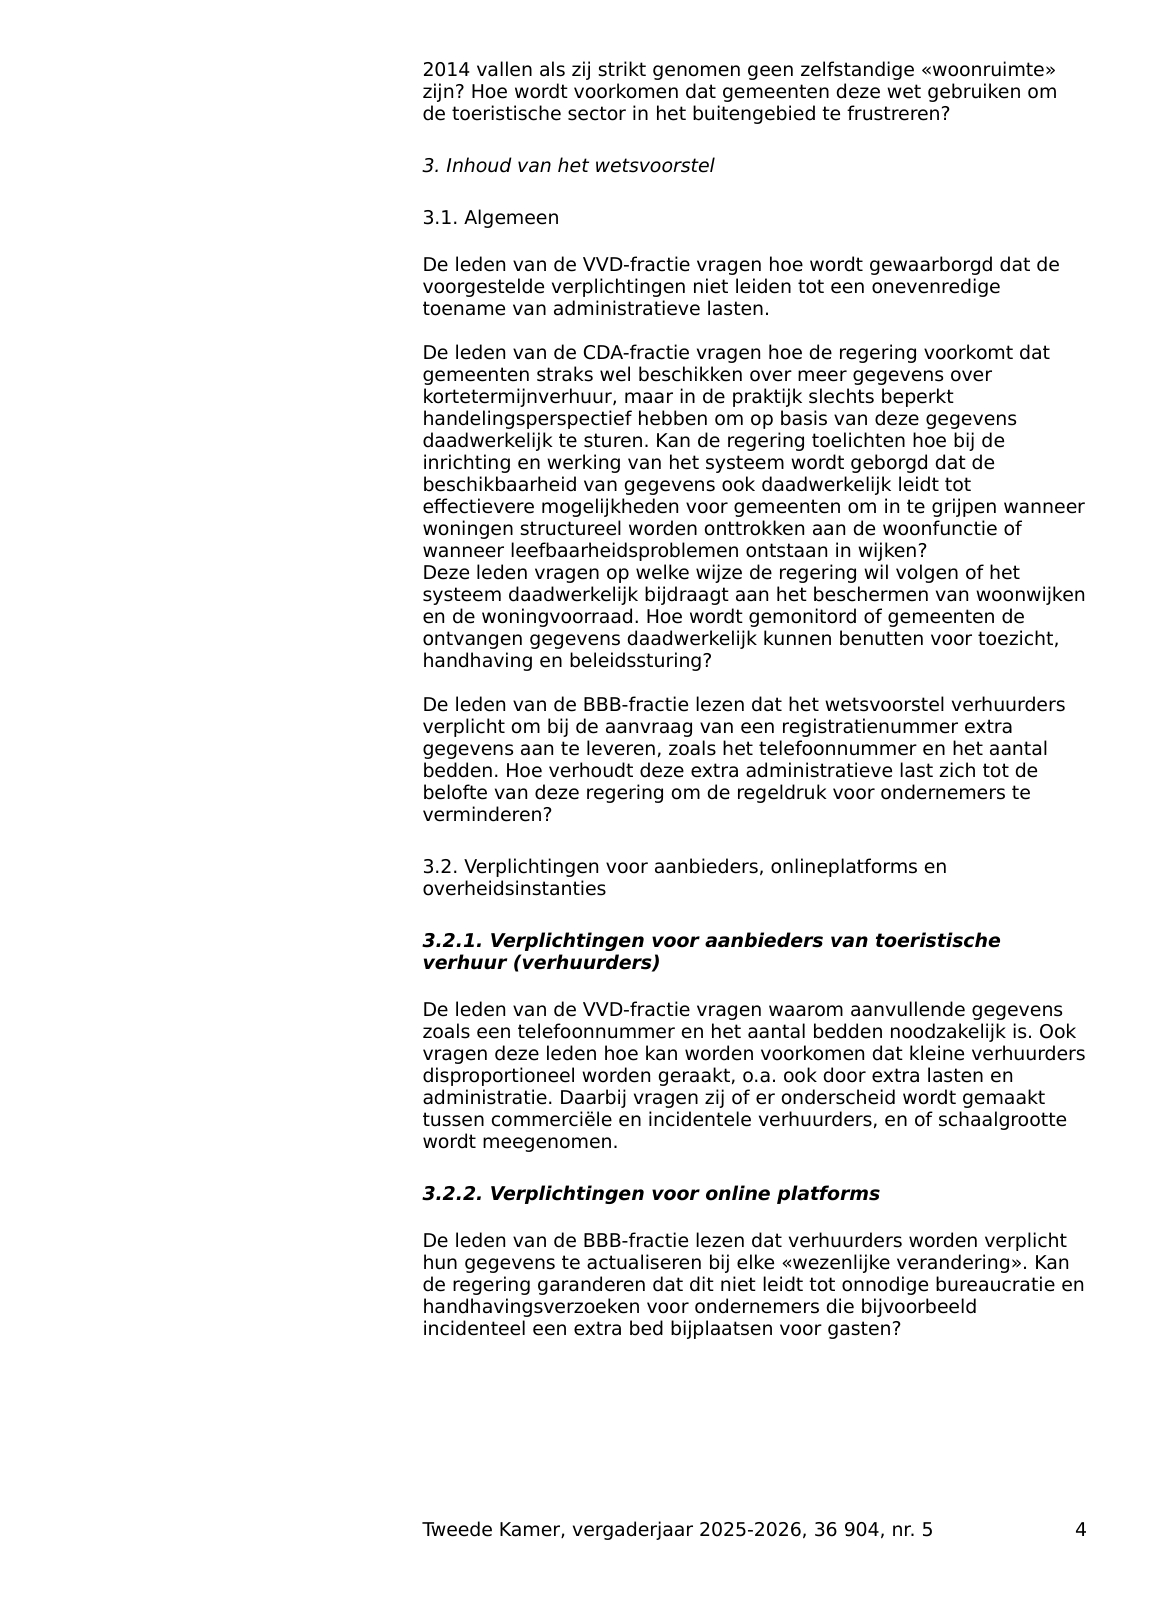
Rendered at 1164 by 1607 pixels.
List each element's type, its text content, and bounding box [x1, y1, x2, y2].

text De leden van de VVD-fractie vragen hoe wordt gewaarborgd dat de voorgestelde verplichtingen niet leiden tot een onevenredige toename van administratieve lasten. [422, 254, 1087, 320]
text 2014 vallen als zij strikt genomen geen zelfstandige «woonruimte» zijn? Hoe wordt voorkomen dat gemeenten deze wet gebruiken om de toeristische sector in het buitengebied te frustreren? [422, 59, 1087, 125]
text De leden van de BBB-fractie lezen dat verhuurders worden verplicht hun gegevens te actualiseren bij elke «wezenlijke verandering». Kan de regering garanderen dat dit niet leidt tot onnodige bureaucratie en handhavingsverzoeken voor ondernemers die bijvoorbeeld incidenteel een extra bed bijplaatsen voor gasten? [422, 1229, 1087, 1339]
subtitle 3.2.2. Verplichtingen voor online platforms [422, 1183, 1087, 1204]
text De leden van de BBB-fractie lezen dat het wetsvoorstel verhuurders verplicht om bij de aanvraag van een registratienummer extra gegevens aan te leveren, zoals het telefoonnummer en het aantal bedden. Hoe verhoudt deze extra administratieve last zich tot de belofte van deze regering om de regeldruk voor ondernemers te verminderen? [422, 694, 1087, 826]
subtitle 3.2. Verplichtingen voor aanbieders, onlineplatforms en overheidsinstanties [422, 856, 1087, 900]
subtitle 3.2.1. Verplichtingen voor aanbieders van toeristische verhuur (verhuurders) [422, 930, 1087, 974]
text De leden van de VVD-fractie vragen waarom aanvullende gegevens zoals een telefoonnummer en het aantal bedden noodzakelijk is. Ook vragen deze leden hoe kan worden voorkomen dat kleine verhuurders disproportioneel worden geraakt, o.a. ook door extra lasten en administratie. Daarbij vragen zij of er onderscheid wordt gemaakt tussen commerciële en incidentele verhuurders, en of schaalgrootte wordt meegenomen. [422, 999, 1087, 1153]
subtitle 3. Inhoud van het wetsvoorstel [422, 155, 1087, 177]
text Deze leden vragen op welke wijze de regering wil volgen of het systeem daadwerkelijk bijdraagt aan het beschermen van woonwijken en de woningvoorraad. Hoe wordt gemonitord of gemeenten de ontvangen gegevens daadwerkelijk kunnen benutten voor toezicht, handhaving en beleidssturing? [422, 562, 1087, 672]
subtitle 3.1. Algemeen [422, 207, 1087, 229]
text De leden van de CDA-fractie vragen hoe de regering voorkomt dat gemeenten straks wel beschikken over meer gegevens over kortetermijnverhuur, maar in de praktijk slechts beperkt handelingsperspectief hebben om op basis van deze gegevens daadwerkelijk te sturen. Kan de regering toelichten hoe bij de inrichting en werking van het systeem wordt geborgd dat de beschikbaarheid van gegevens ook daadwerkelijk leidt tot effectievere mogelijkheden voor gemeenten om in te grijpen wanneer woningen structureel worden onttrokken aan de woonfunctie of wanneer leefbaarheidsproblemen ontstaan in wijken? [422, 342, 1087, 562]
